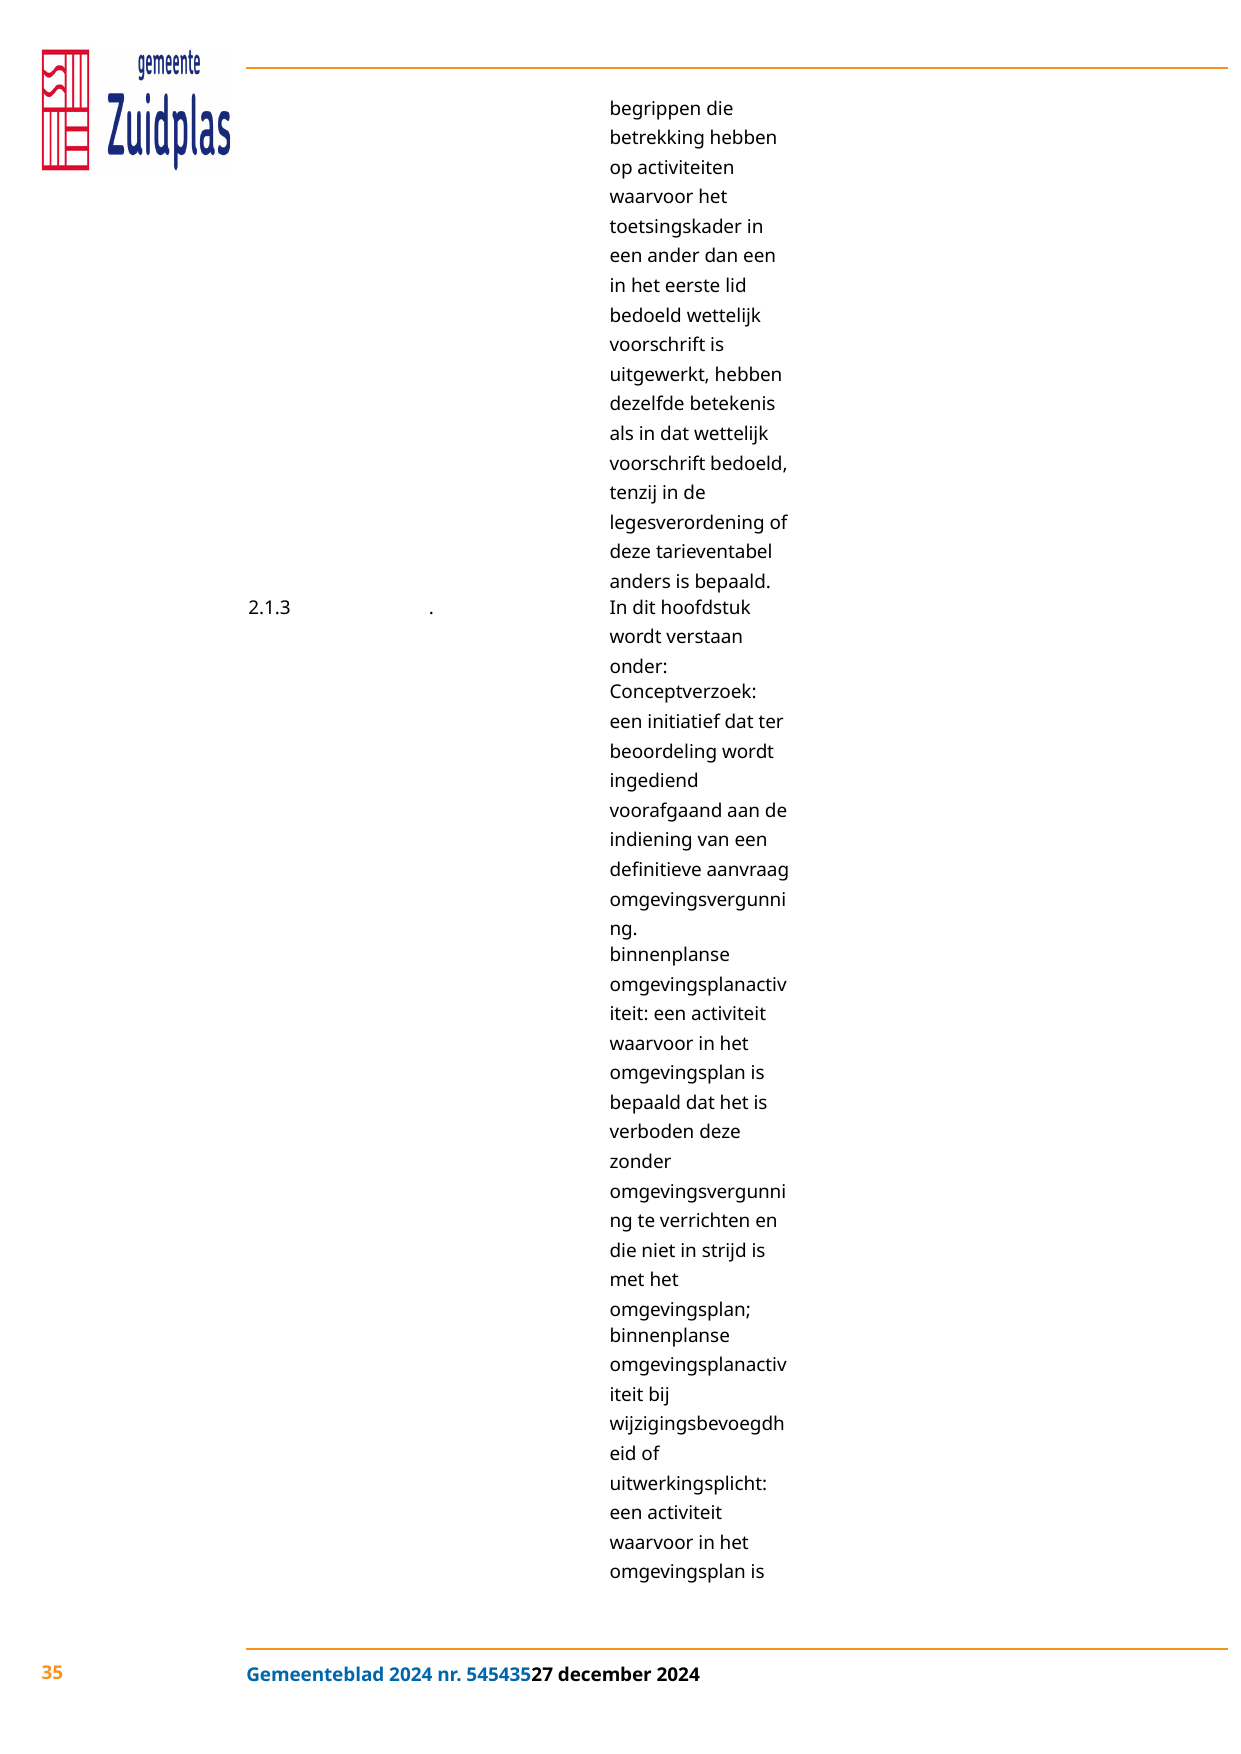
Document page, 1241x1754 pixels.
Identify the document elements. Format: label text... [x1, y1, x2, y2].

table_cell [429, 1322, 609, 1584]
table_cell [429, 941, 609, 1322]
table_cell [790, 95, 971, 594]
table_cell [248, 679, 429, 941]
table_cell [790, 679, 971, 941]
table_cell Conceptverzoek: een initiatief dat ter beoordeling wordt ingediend voorafgaand aan de indiening van een definitieve aanvraag omgevingsvergunning. [609, 679, 790, 941]
table_cell [790, 594, 971, 679]
table_cell [248, 95, 429, 594]
table_cell begrippen die betrekking hebben op activiteiten waarvoor het toetsingskader in een ander dan een in het eerste lid bedoeld wettelijk voorschrift is uitgewerkt, hebben dezelfde betekenis als in dat wettelijk voorschrift bedoeld, tenzij in de legesverordening of deze tarieventabel anders is bepaald. [609, 95, 790, 594]
table_cell In dit hoofdstuk wordt verstaan onder: [609, 594, 790, 679]
table_cell . [429, 594, 609, 679]
table_cell [971, 679, 1152, 941]
table_cell 2.1.3 [248, 594, 429, 679]
table_cell [971, 1322, 1152, 1584]
table_cell [971, 941, 1152, 1322]
table_cell binnenplanse omgevingsplanactiviteit bij wijzigingsbevoegdheid of uitwerkingsplicht: een activiteit waarvoor in het omgevingsplan is [609, 1322, 790, 1584]
table_cell [429, 679, 609, 941]
table_cell [971, 594, 1152, 679]
table_cell [248, 1322, 429, 1584]
table_cell [429, 95, 609, 594]
table_cell [790, 941, 971, 1322]
picture [41, 47, 231, 172]
table_cell [971, 95, 1152, 594]
table_cell [248, 941, 429, 1322]
table_cell [790, 1322, 971, 1584]
table_cell binnenplanse omgevingsplanactiviteit: een activiteit waarvoor in het omgevingsplan is bepaald dat het is verboden deze zonder omgevingsvergunning te verrichten en die niet in strijd is met het omgevingsplan; [609, 941, 790, 1322]
